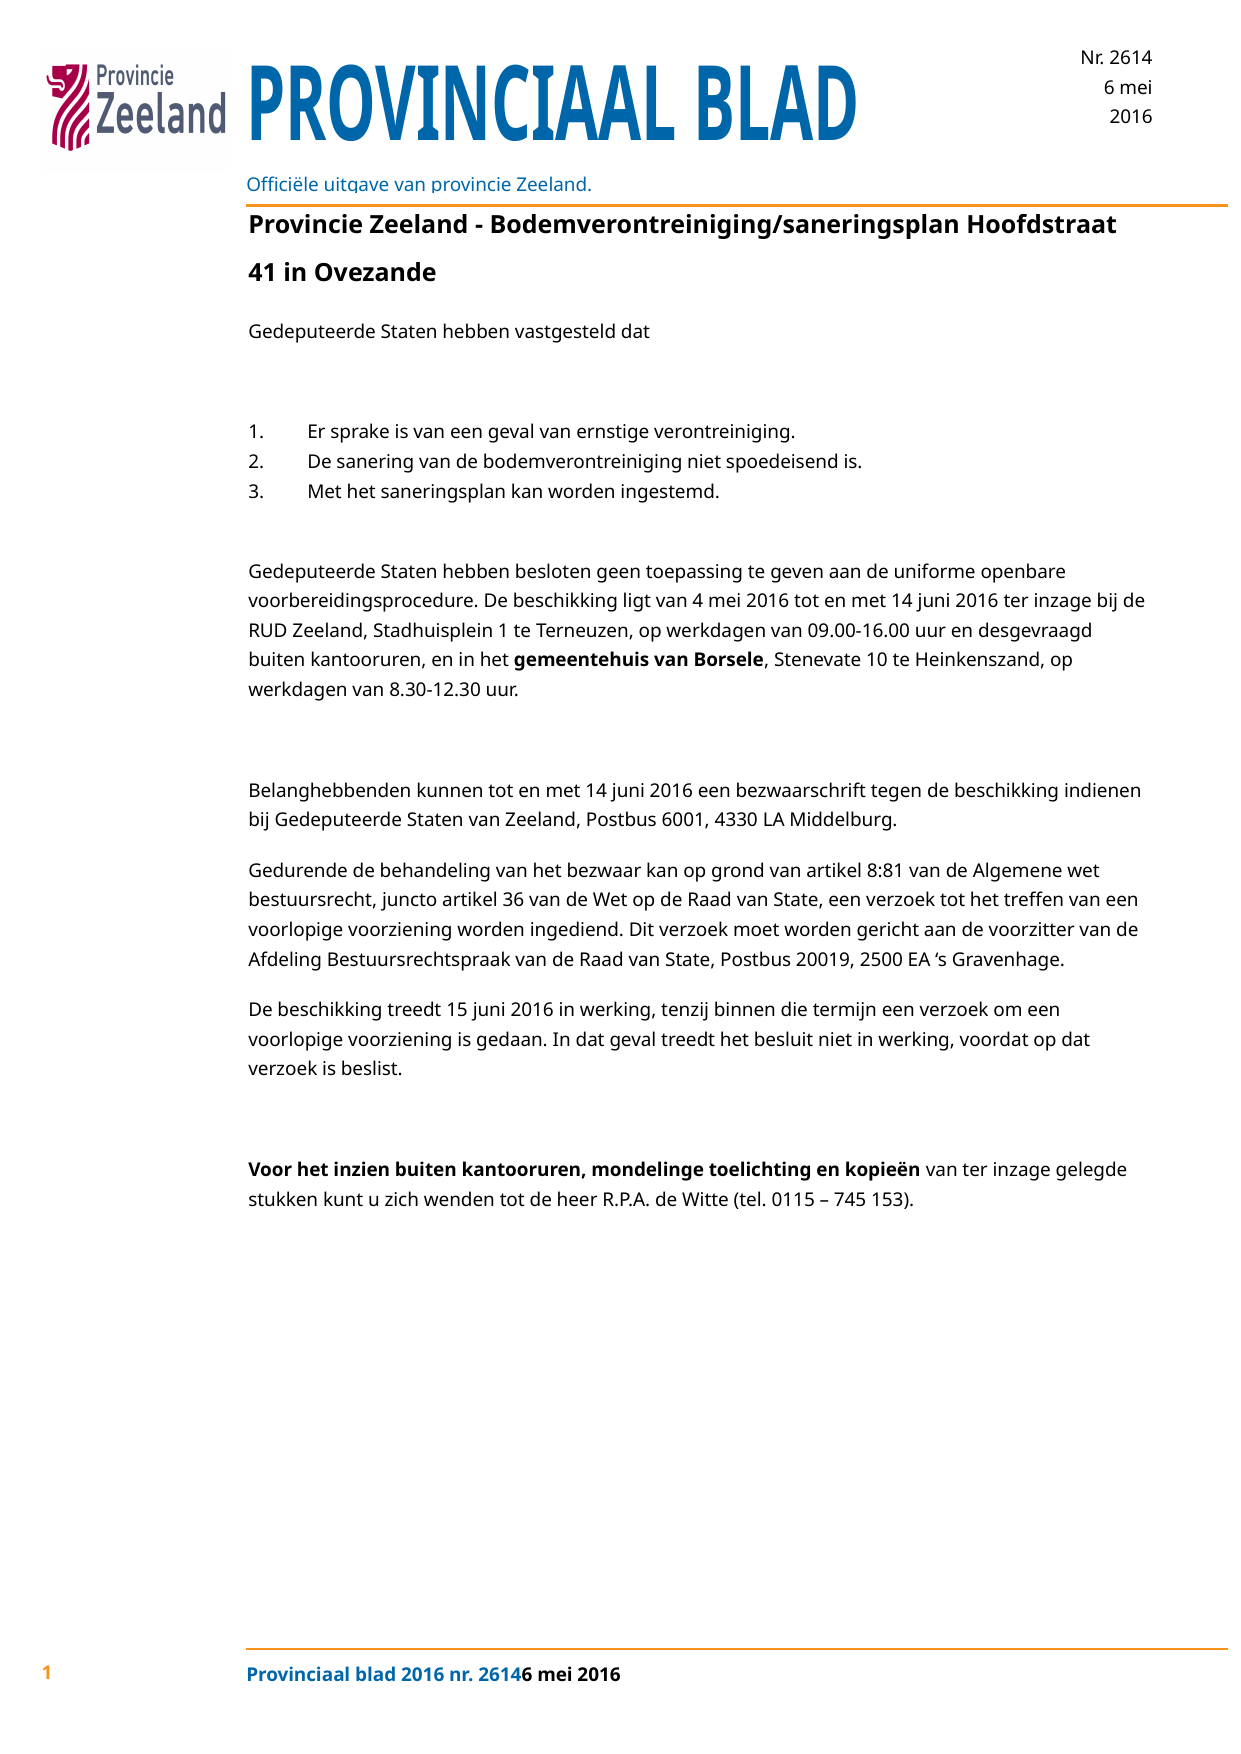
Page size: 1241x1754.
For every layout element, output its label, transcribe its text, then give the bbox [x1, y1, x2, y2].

text De beschikking treedt 15 juni 2016 in werking, tenzij binnen die termijn een verzoek om een voorlopige voorziening is gedaan. In dat geval treedt het besluit niet in werking, voordat op dat verzoek is beslist. [248, 996, 1152, 1081]
text Gedeputeerde Staten hebben besloten geen toepassing te geven aan de uniforme openbare voorbereidingsprocedure. De beschikking ligt van 4 mei 2016 tot en met 14 juni 2016 ter inzage bij de RUD Zeeland, Stadhuisplein 1 te Terneuzen, op werkda­gen van 09.00-16.00 uur en desgevraagd buiten kantooruren, en in het gemeentehuis van Borsele, Stenevate 10 te Heinkenszand, op werkdagen van 8.30-12.30 uur. [248, 558, 1152, 702]
list Er sprake is van een geval van ernstige verontreiniging. [248, 419, 1152, 444]
text Voor het inzien buiten kantooruren, mondelinge toelichting en kopieën van ter inzage gelegde stukken kunt u zich wenden tot de heer R.P.A. de Witte (tel. 0115 – 745 153). [248, 1156, 1152, 1212]
text Provincie Zeeland - Bodemverontreiniging/saneringsplan Hoofdstraat 41 in Ovezande [248, 207, 1152, 288]
text Belanghebbenden kunnen tot en met 14 juni 2016 een bezwaarschrift tegen de beschikking indienen bij Gedeputeerde Staten van Zeeland, Postbus 6001, 4330 LA Middelburg. [248, 777, 1152, 832]
list Met het saneringsplan kan worden ingestemd. [248, 478, 1152, 504]
text Gedurende de behandeling van het bezwaar kan op grond van artikel 8:81 van de Algemene wet bestuursrecht, juncto artikel 36 van de Wet op de Raad van State, een verzoek tot het treffen van een voorlopige voorziening worden ingediend. Dit verzoek moet worden gericht aan de voorzitter van de Afdeling Bestuursrechtspraak van de Raad van State, Postbus 20019, 2500 EA ‘s Gravenhage. [248, 857, 1152, 972]
picture [41, 47, 231, 172]
text Gedeputeerde Staten hebben vastgesteld dat [248, 318, 1152, 344]
list De sanering van de bodemverontreiniging niet spoedeisend is. [248, 448, 1152, 474]
